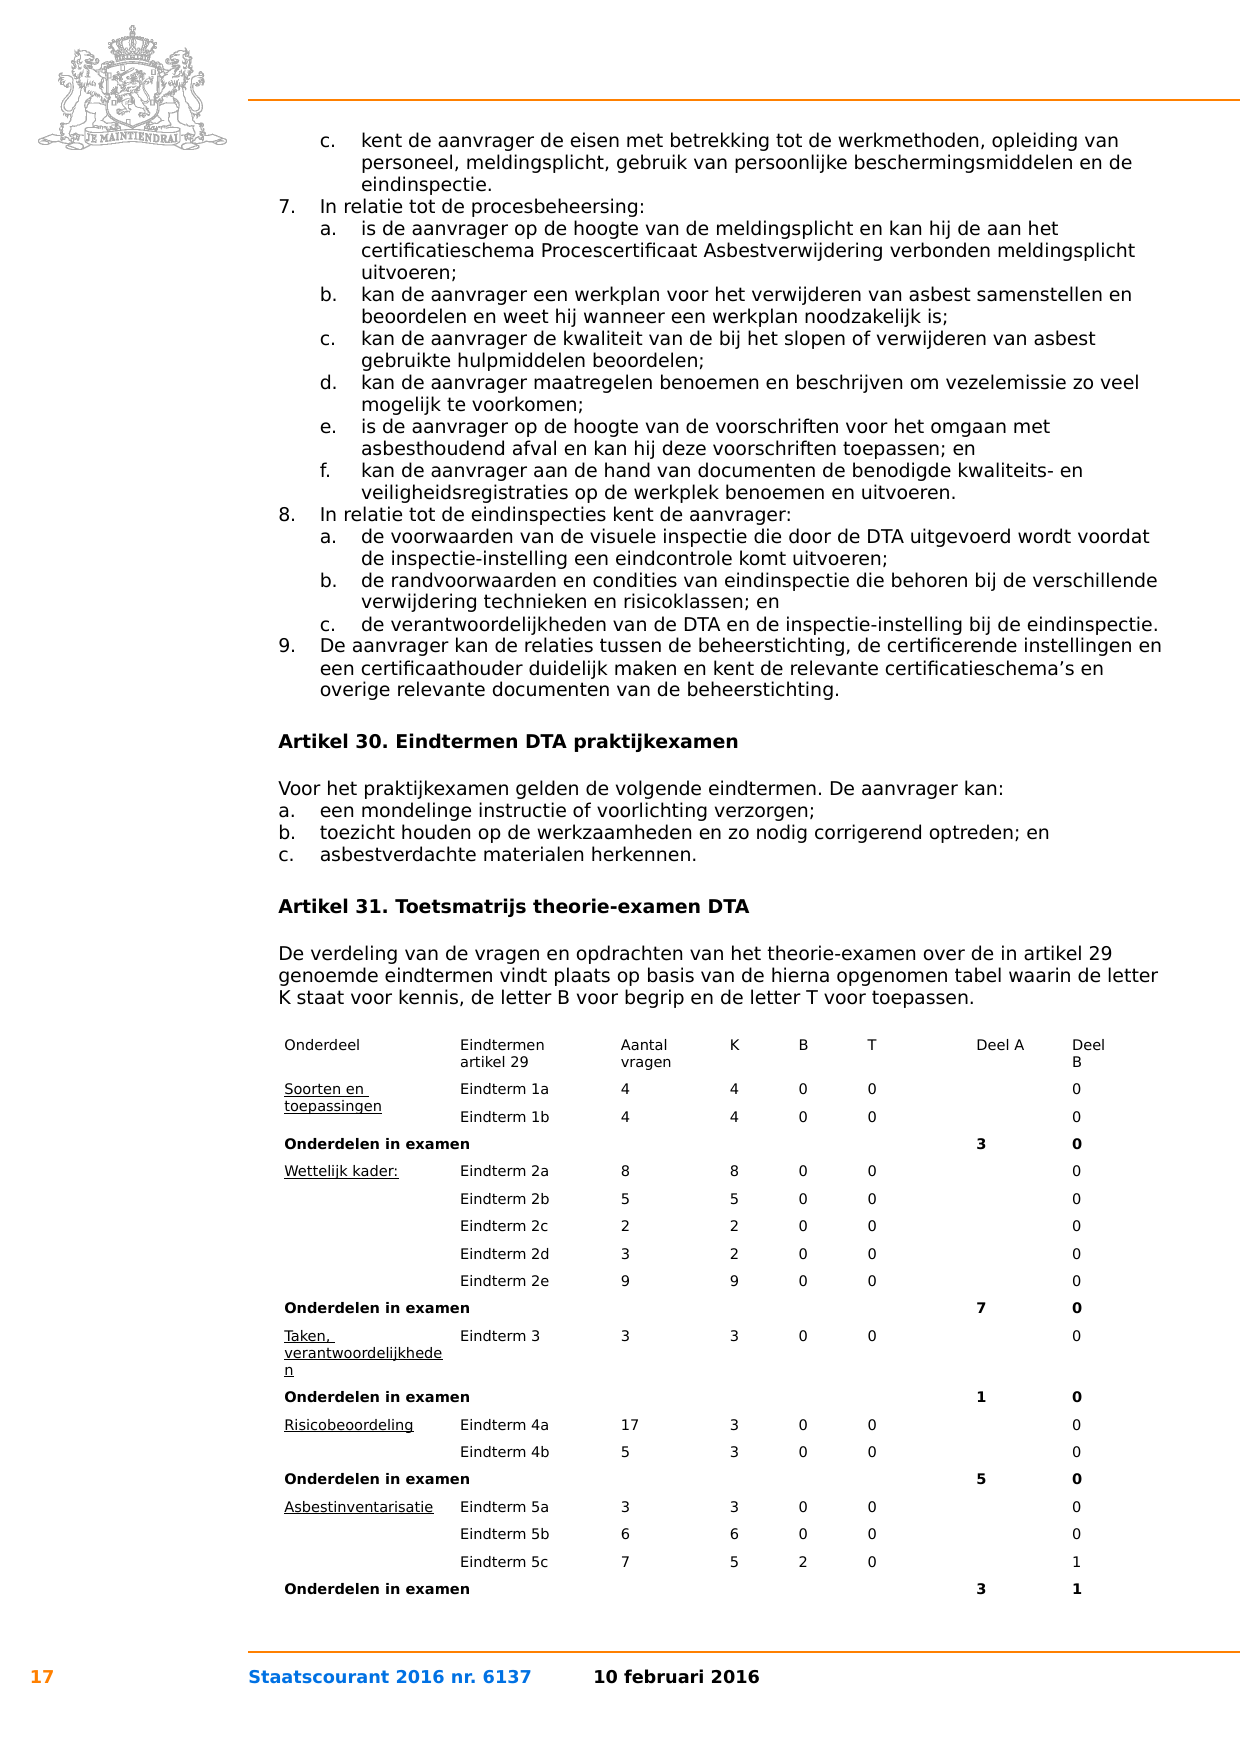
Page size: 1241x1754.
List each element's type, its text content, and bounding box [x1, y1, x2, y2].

table_cell Onderdelen in examen [279, 1576, 970, 1602]
table_cell 0 [793, 1494, 861, 1520]
text c. de verantwoordelijkheden van de DTA en de inspectie-instelling bij de eindinspectie. [319, 613, 1163, 635]
table_cell Risicobeoordeling [279, 1412, 453, 1466]
text a. de voorwaarden van de visuele inspectie die door de DTA uitgevoerd wordt voordat de inspectie-instelling een eindcontrole komt uitvoeren; [319, 526, 1163, 569]
table_cell 7 [971, 1296, 1065, 1322]
table_cell Eindterm 4b [454, 1439, 614, 1466]
text b. kan de aanvrager een werkplan voor het verwijderen van asbest samenstellen en beoordelen en weet hij wanneer een werkplan noodzakelijk is; [319, 284, 1163, 328]
table_header Onderdeel [279, 1032, 453, 1075]
table_cell 7 [615, 1549, 723, 1575]
table_cell 0 [1066, 1104, 1163, 1130]
table_cell 0 [793, 1439, 861, 1466]
text c. asbestverdachte materialen herkennen. [278, 844, 1163, 866]
table_cell 6 [615, 1521, 723, 1548]
table_cell 3 [724, 1494, 792, 1520]
table_cell 0 [1066, 1521, 1163, 1548]
text d. kan de aanvrager maatregelen benoemen en beschrijven om vezelemissie zo veel mogelijk te voorkomen; [319, 372, 1163, 416]
table_cell 0 [1066, 1159, 1163, 1185]
table_cell 2 [793, 1549, 861, 1575]
table_cell Eindterm 1b [454, 1104, 614, 1130]
table_cell 0 [793, 1521, 861, 1548]
subtitle Artikel 30. Eindtermen DTA praktijkexamen [278, 731, 1163, 753]
table_cell [971, 1549, 1065, 1575]
table_cell Soorten en toepassingen [279, 1076, 453, 1130]
table_cell 1 [971, 1384, 1065, 1411]
table_cell 0 [862, 1494, 970, 1520]
text b. toezicht houden op de werkzaamheden en zo nodig corrigerend optreden; en [278, 822, 1163, 844]
table_cell [971, 1186, 1065, 1212]
table_cell Eindterm 3 [454, 1323, 614, 1383]
text b. de randvoorwaarden en condities van eindinspectie die behoren bij de verschillende verwijdering technieken en risicoklassen; en [319, 569, 1163, 613]
table_cell 0 [862, 1104, 970, 1130]
table_cell Onderdelen in examen [279, 1296, 970, 1322]
table_cell Onderdelen in examen [279, 1131, 970, 1158]
text f. kan de aanvrager aan de hand van documenten de benodigde kwaliteits- en veiligheidsregistraties op de werkplek benoemen en uitvoeren. [319, 459, 1163, 503]
table_cell Eindterm 2e [454, 1268, 614, 1294]
table_cell 2 [724, 1241, 792, 1267]
text a. een mondelinge instructie of voorlichting verzorgen; [278, 800, 1163, 822]
table_cell Eindterm 2a [454, 1159, 614, 1185]
table_cell [971, 1104, 1065, 1130]
table_cell Taken, verantwoordelijkheden [279, 1323, 453, 1383]
table_cell 0 [793, 1268, 861, 1294]
table_cell 0 [1066, 1323, 1163, 1383]
table_cell 5 [971, 1467, 1065, 1493]
table_cell Eindterm 2c [454, 1214, 614, 1240]
table_cell 2 [615, 1214, 723, 1240]
table_cell 0 [1066, 1384, 1163, 1411]
table_cell 5 [615, 1186, 723, 1212]
table_cell 4 [724, 1104, 792, 1130]
table_cell 0 [862, 1549, 970, 1575]
table_header Deel A [971, 1032, 1065, 1075]
table_cell [971, 1076, 1065, 1103]
table_cell 17 [615, 1412, 723, 1438]
table_cell Eindterm 5b [454, 1521, 614, 1548]
table_cell Eindterm 1a [454, 1076, 614, 1103]
table_cell Onderdelen in examen [279, 1384, 970, 1411]
table_cell 8 [615, 1159, 723, 1185]
table_cell 0 [862, 1323, 970, 1383]
table_cell Asbestinventarisatie [279, 1494, 453, 1575]
table_cell 0 [862, 1412, 970, 1438]
table_cell 0 [1066, 1268, 1163, 1294]
table_cell Eindterm 2d [454, 1241, 614, 1267]
text a. is de aanvrager op de hoogte van de meldingsplicht en kan hij de aan het certificatieschema Procescertificaat Asbestverwijdering verbonden meldingsplicht uitvoeren; [319, 218, 1163, 284]
table_cell 9 [615, 1268, 723, 1294]
table_cell 3 [615, 1323, 723, 1383]
table_cell 3 [615, 1241, 723, 1267]
table_cell Eindterm 5c [454, 1549, 614, 1575]
text 7. In relatie tot de procesbeheersing: [278, 196, 1163, 218]
table_cell 1 [1066, 1549, 1163, 1575]
table_cell 9 [724, 1268, 792, 1294]
table_cell 0 [1066, 1214, 1163, 1240]
table_cell 0 [862, 1521, 970, 1548]
table_cell 0 [1066, 1412, 1163, 1438]
picture [38, 25, 227, 150]
table_cell 0 [793, 1214, 861, 1240]
text Voor het praktijkexamen gelden de volgende eindtermen. De aanvrager kan: [278, 778, 1163, 800]
table_cell 0 [862, 1186, 970, 1212]
table_cell [971, 1412, 1065, 1438]
table_cell Eindterm 5a [454, 1494, 614, 1520]
table_cell [971, 1494, 1065, 1520]
text c. kan de aanvrager de kwaliteit van de bij het slopen of verwijderen van asbest gebruikte hulpmiddelen beoordelen; [319, 328, 1163, 372]
table_cell 0 [793, 1186, 861, 1212]
table_cell 0 [793, 1159, 861, 1185]
table_cell 0 [793, 1241, 861, 1267]
table_cell 0 [1066, 1467, 1163, 1493]
table_cell 5 [615, 1439, 723, 1466]
table_cell 0 [862, 1268, 970, 1294]
table_cell 0 [793, 1104, 861, 1130]
table_cell Eindterm 4a [454, 1412, 614, 1438]
table_cell 0 [862, 1241, 970, 1267]
table_cell 2 [724, 1214, 792, 1240]
table_cell 0 [793, 1412, 861, 1438]
table_cell 0 [862, 1439, 970, 1466]
table_cell 0 [793, 1323, 861, 1383]
table_cell 8 [724, 1159, 792, 1185]
table_header K [724, 1032, 792, 1075]
table_cell 0 [1066, 1296, 1163, 1322]
table_cell [971, 1241, 1065, 1267]
table_cell 3 [971, 1576, 1065, 1602]
table_header Deel B [1066, 1032, 1163, 1075]
table_cell Eindterm 2b [454, 1186, 614, 1212]
table_cell [971, 1268, 1065, 1294]
table_cell [971, 1521, 1065, 1548]
subtitle Artikel 31. Toetsmatrijs theorie-examen DTA [278, 896, 1163, 918]
text De verdeling van de vragen en opdrachten van het theorie-examen over de in artikel 29 genoemde eindtermen vindt plaats op basis van de hierna opgenomen tabel waarin de letter K staat voor kennis, de letter B voor begrip en de letter T voor toepassen. [278, 943, 1163, 1009]
table_cell 0 [862, 1076, 970, 1103]
text c. kent de aanvrager de eisen met betrekking tot de werkmethoden, opleiding van personeel, meldingsplicht, gebruik van persoonlijke beschermingsmiddelen en de eindinspectie. [319, 130, 1163, 196]
table_cell Onderdelen in examen [279, 1467, 970, 1493]
table_cell 3 [724, 1439, 792, 1466]
table_cell 4 [724, 1076, 792, 1103]
table_cell 0 [1066, 1186, 1163, 1212]
text 8. In relatie tot de eindinspecties kent de aanvrager: [278, 503, 1163, 526]
table_cell 0 [862, 1214, 970, 1240]
table_cell 0 [1066, 1439, 1163, 1466]
table_cell 0 [1066, 1494, 1163, 1520]
table_cell 3 [615, 1494, 723, 1520]
table_cell 4 [615, 1104, 723, 1130]
table_cell [971, 1439, 1065, 1466]
table_cell 0 [862, 1159, 970, 1185]
table_cell 3 [724, 1323, 792, 1383]
table_cell 0 [1066, 1131, 1163, 1158]
table_cell 5 [724, 1549, 792, 1575]
text 9. De aanvrager kan de relaties tussen de beheerstichting, de certificerende instellingen en een certificaathouder duidelijk maken en kent de relevante certificatieschema’s en overige relevante documenten van de beheerstichting. [278, 635, 1163, 701]
table_cell 3 [971, 1131, 1065, 1158]
table_cell 0 [1066, 1241, 1163, 1267]
table_cell 4 [615, 1076, 723, 1103]
table_cell [971, 1323, 1065, 1383]
table_cell 1 [1066, 1576, 1163, 1602]
table_header Eindtermen artikel 29 [454, 1032, 614, 1075]
table_cell 0 [793, 1076, 861, 1103]
table_cell 3 [724, 1412, 792, 1438]
table_cell 0 [1066, 1076, 1163, 1103]
table_cell 5 [724, 1186, 792, 1212]
text e. is de aanvrager op de hoogte van de voorschriften voor het omgaan met asbesthoudend afval en kan hij deze voorschriften toepassen; en [319, 416, 1163, 459]
table_cell [971, 1159, 1065, 1185]
table_header B [793, 1032, 861, 1075]
table_header T [862, 1032, 970, 1075]
table_cell Wettelijk kader: [279, 1159, 453, 1294]
table_cell [971, 1214, 1065, 1240]
table_cell 6 [724, 1521, 792, 1548]
table_header Aantal vragen [615, 1032, 723, 1075]
